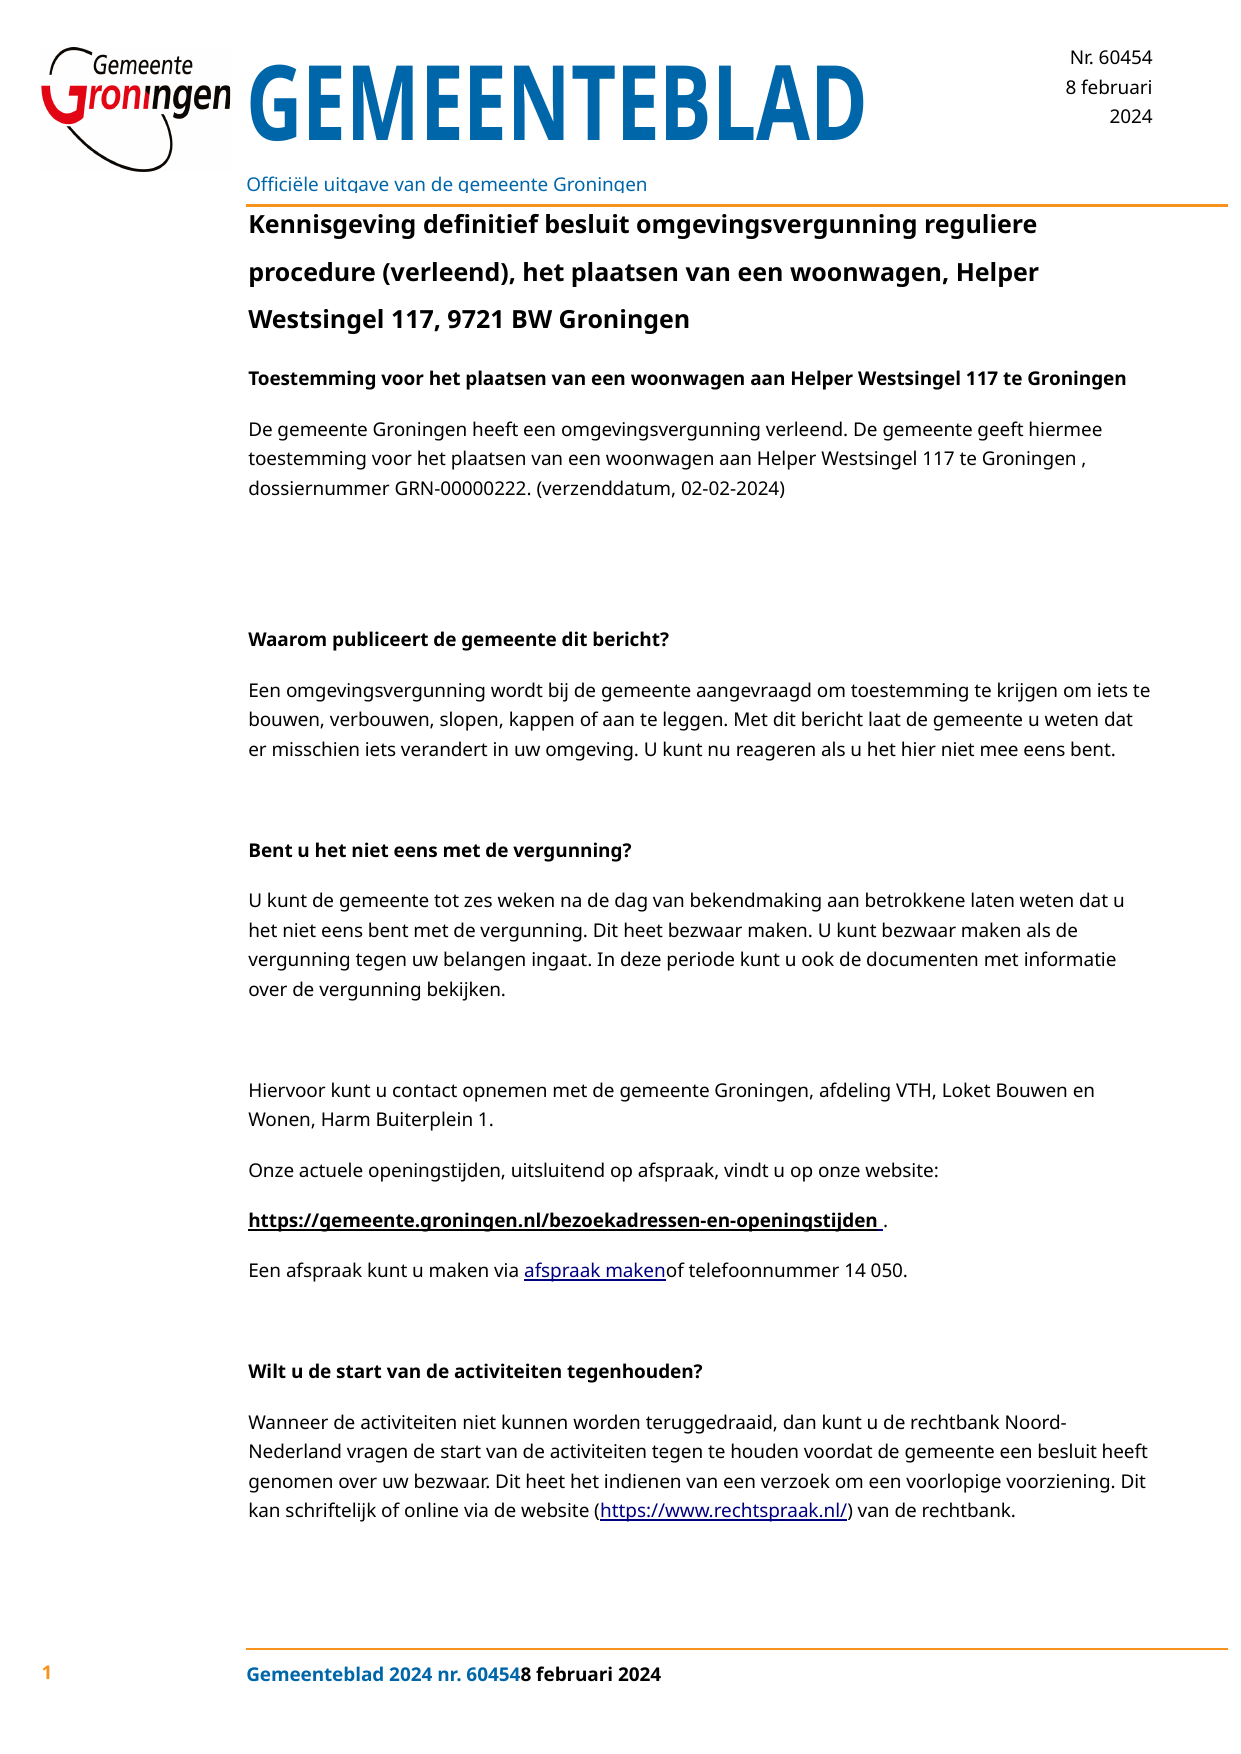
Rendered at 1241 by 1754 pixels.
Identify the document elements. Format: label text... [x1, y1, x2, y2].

text Hiervoor kunt u contact opnemen met de gemeente Groningen, afdeling VTH, Loket Bouwen en Wonen, Harm Buiterplein 1. [248, 1077, 1152, 1132]
text Een afspraak kunt u maken via afspraak makenof telefoonnummer 14 050. [248, 1258, 1152, 1283]
text https://gemeente.groningen.nl/bezoekadressen-en-openingstijden . [248, 1207, 1152, 1233]
text Onze actuele openingstijden, uitsluitend op afspraak, vindt u op onze website: [248, 1157, 1152, 1182]
text Wilt u de start van de activiteiten tegenhouden? [248, 1358, 1152, 1384]
picture [41, 47, 231, 172]
text Kennisgeving definitief besluit omgevingsvergunning reguliere procedure (verleend), het plaatsen van een woonwagen, Helper Westsingel 117, 9721 BW Groningen [248, 207, 1152, 336]
text Toestemming voor het plaatsen van een woonwagen aan Helper Westsingel 117 te Groningen [248, 366, 1152, 391]
text Bent u het niet eens met de vergunning? [248, 837, 1152, 862]
text Waarom publiceert de gemeente dit bericht? [248, 626, 1152, 652]
text Wanneer de activiteiten niet kunnen worden teruggedraaid, dan kunt u de rechtbank Noord-Nederland vragen de start van de activiteiten tegen te houden voordat de gemeente een besluit heeft genomen over uw bezwaar. Dit heet het indienen van een verzoek om een voorlopige voorziening. Dit kan schriftelijk of online via de website (https://www.rechtspraak.nl/) van de rechtbank. [248, 1409, 1152, 1523]
text U kunt de gemeente tot zes weken na de dag van bekendmaking aan betrokkene laten weten dat u het niet eens bent met de vergunning. Dit heet bezwaar maken. U kunt bezwaar maken als de vergunning tegen uw belangen ingaat. In deze periode kunt u ook de documenten met informatie over de vergunning bekijken. [248, 887, 1152, 1002]
text De gemeente Groningen heeft een omgevingsvergunning verleend. De gemeente geeft hiermee toestemming voor het plaatsen van een woonwagen aan Helper Westsingel 117 te Groningen , dossiernummer GRN-00000222. (verzenddatum, 02-02-2024) [248, 416, 1152, 501]
text Een omgevingsvergunning wordt bij de gemeente aangevraagd om toestemming te krijgen om iets te bouwen, verbouwen, slopen, kappen of aan te leggen. Met dit bericht laat de gemeente u weten dat er misschien iets verandert in uw omgeving. U kunt nu reageren als u het hier niet mee eens bent. [248, 677, 1152, 762]
